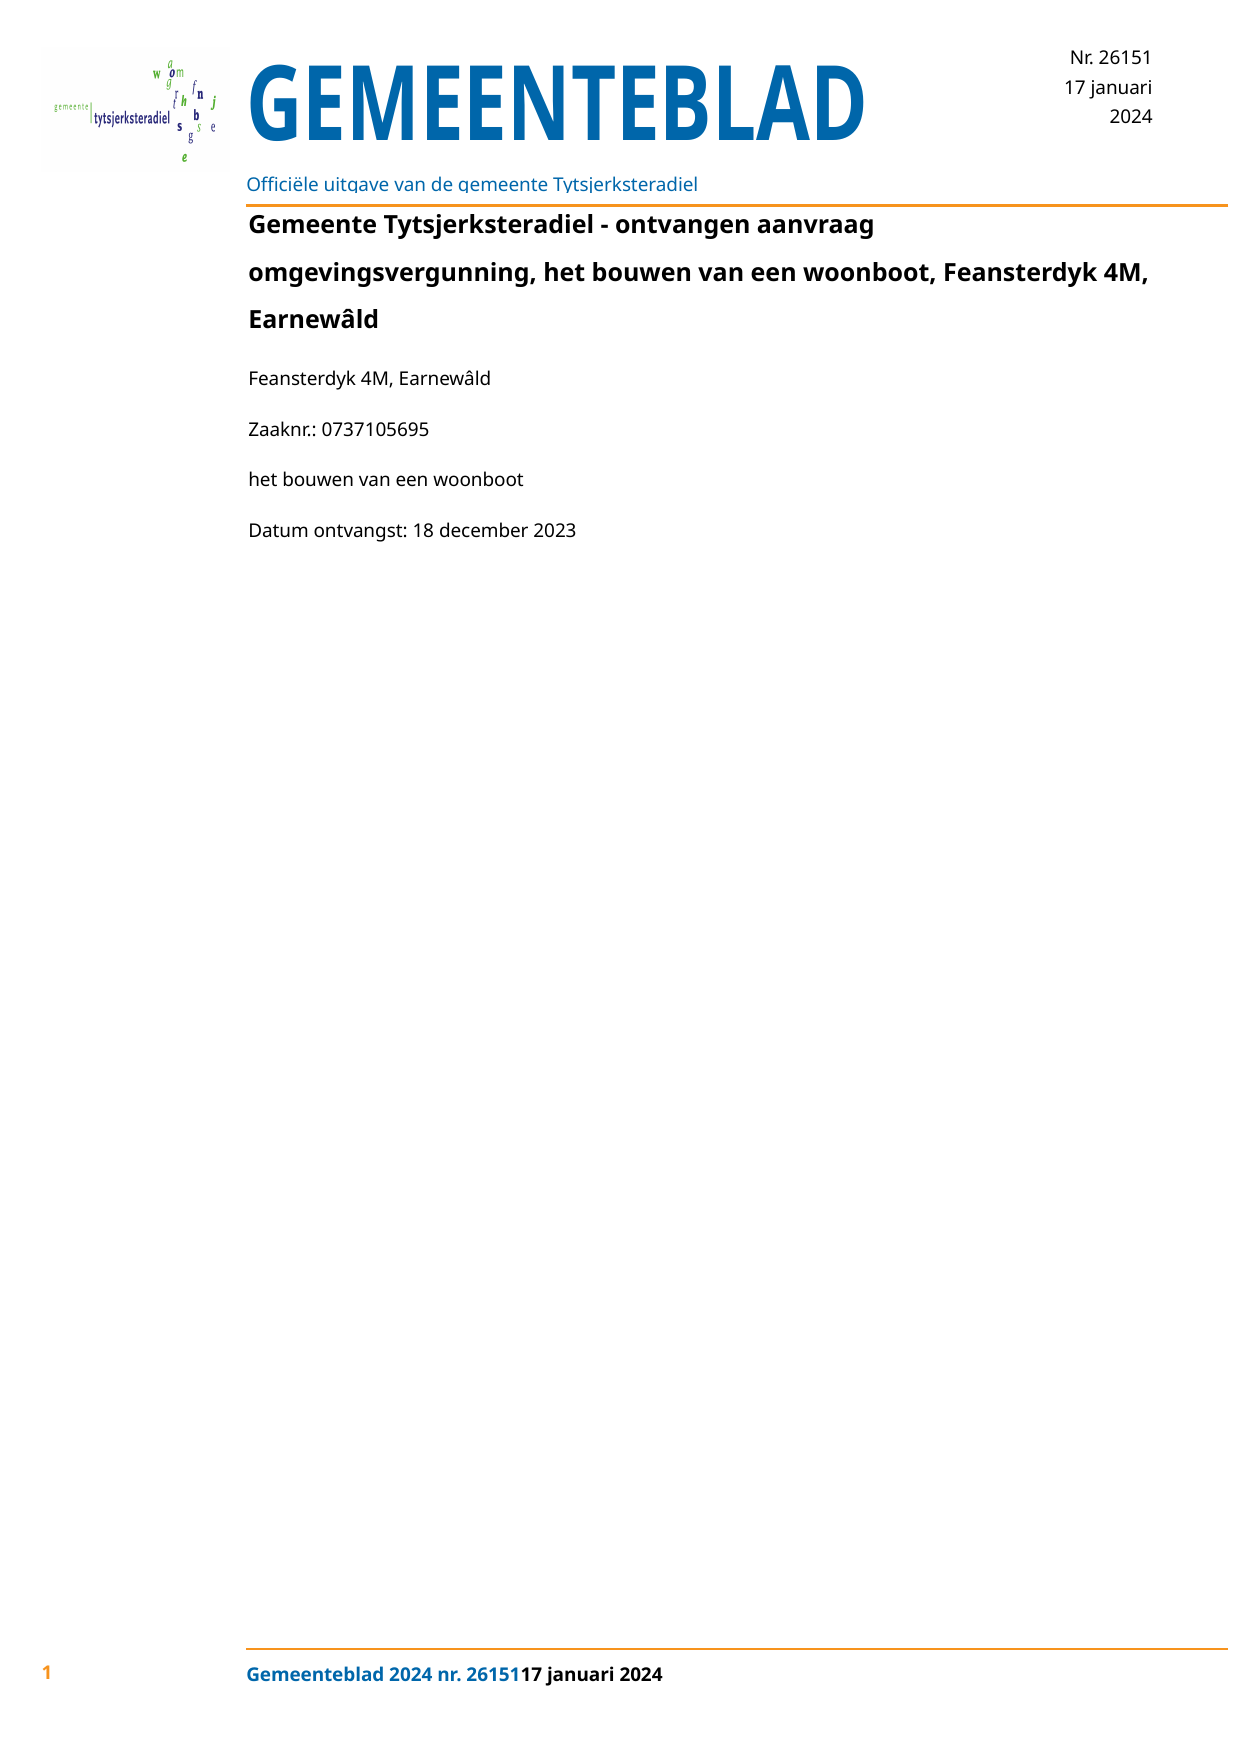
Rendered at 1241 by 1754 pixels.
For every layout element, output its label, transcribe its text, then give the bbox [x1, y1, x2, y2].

text Zaaknr.: 0737105695 [248, 416, 1152, 442]
text het bouwen van een woonboot [248, 466, 1152, 492]
text Datum ontvangst: 18 december 2023 [248, 517, 1152, 542]
picture [41, 47, 231, 172]
text Feansterdyk 4M, Earnewâld [248, 366, 1152, 391]
text Gemeente Tytsjerksteradiel - ontvangen aanvraag omgevingsvergunning, het bouwen van een woonboot, Feansterdyk 4M, Earnewâld [248, 207, 1152, 336]
